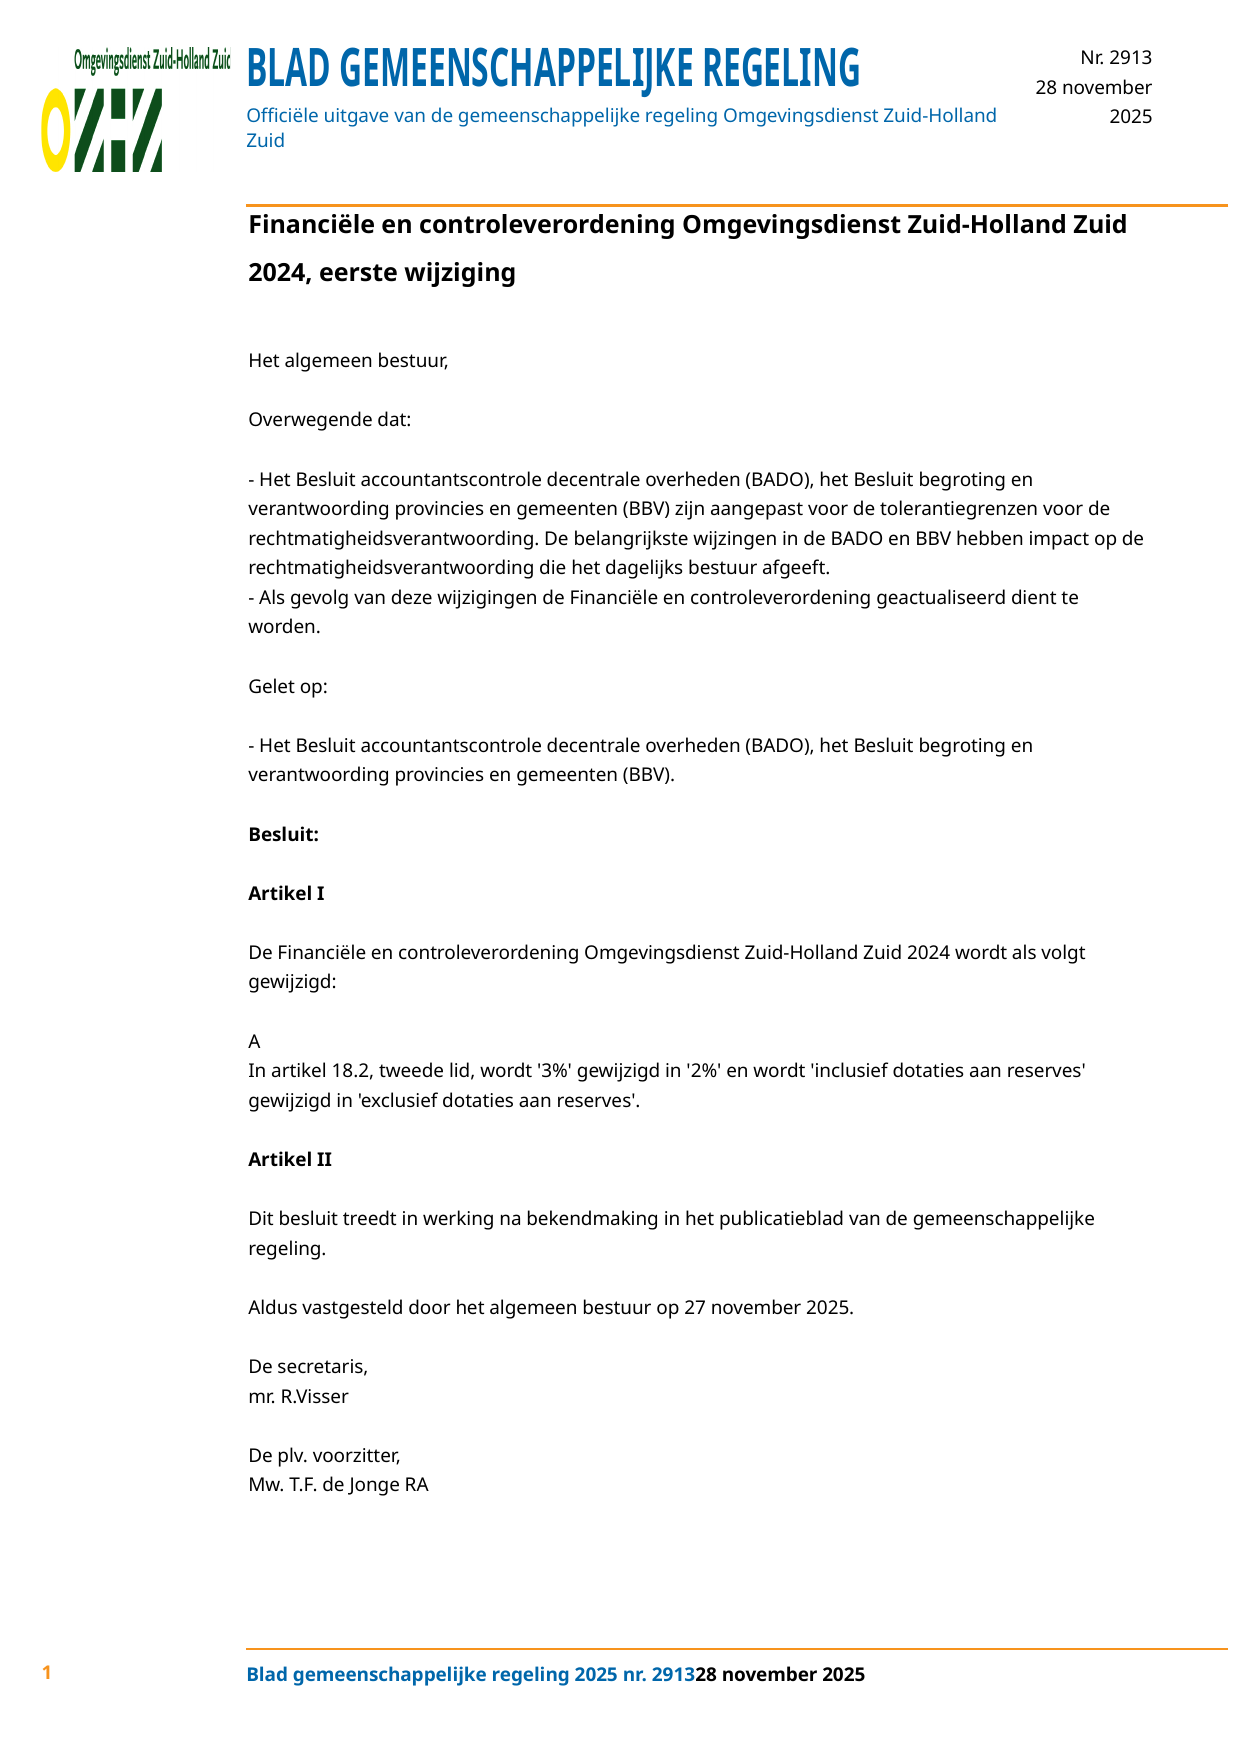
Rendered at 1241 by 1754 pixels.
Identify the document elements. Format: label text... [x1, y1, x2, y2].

text Dit besluit treedt in werking na bekendmaking in het publicatieblad van de gemeenschappelijke regeling. [248, 1205, 1152, 1261]
text Besluit: [248, 821, 1152, 847]
text - Het Besluit accountantscontrole decentrale overheden (BADO), het Besluit begroting en verantwoording provincies en gemeenten (BBV) zijn aangepast voor de tolerantiegrenzen voor de rechtmatigheidsverantwoording. De belangrijkste wijzingen in de BADO en BBV hebben impact op de rechtmatigheidsverantwoording die het dagelijks bestuur afgeeft. [248, 466, 1152, 580]
text Financiële en controleverordening Omgevingsdienst Zuid-Holland Zuid 2024, eerste wijziging [248, 207, 1152, 288]
text Gelet op: [248, 673, 1152, 699]
text A [248, 1028, 1152, 1054]
text Mw. T.F. de Jonge RA [248, 1472, 1152, 1497]
text Artikel II [248, 1146, 1152, 1172]
text - Als gevolg van deze wijzigingen de Financiële en controleverordening geactualiseerd dient te worden. [248, 584, 1152, 639]
text Artikel I [248, 880, 1152, 906]
picture [41, 47, 231, 172]
text Aldus vastgesteld door het algemeen bestuur op 27 november 2025. [248, 1294, 1152, 1320]
text De secretaris, [248, 1353, 1152, 1379]
text In artikel 18.2, tweede lid, wordt '3%' gewijzigd in '2%' en wordt 'inclusief dotaties aan reserves' gewijzigd in 'exclusief dotaties aan reserves'. [248, 1057, 1152, 1113]
text Het algemeen bestuur, [248, 347, 1152, 373]
text De Financiële en controleverordening Omgevingsdienst Zuid-Holland Zuid 2024 wordt als volgt gewijzigd: [248, 939, 1152, 994]
text Overwegende dat: [248, 407, 1152, 432]
text mr. R.Visser [248, 1383, 1152, 1409]
text - Het Besluit accountantscontrole decentrale overheden (BADO), het Besluit begroting en verantwoording provincies en gemeenten (BBV). [248, 732, 1152, 787]
text De plv. voorzitter, [248, 1442, 1152, 1468]
